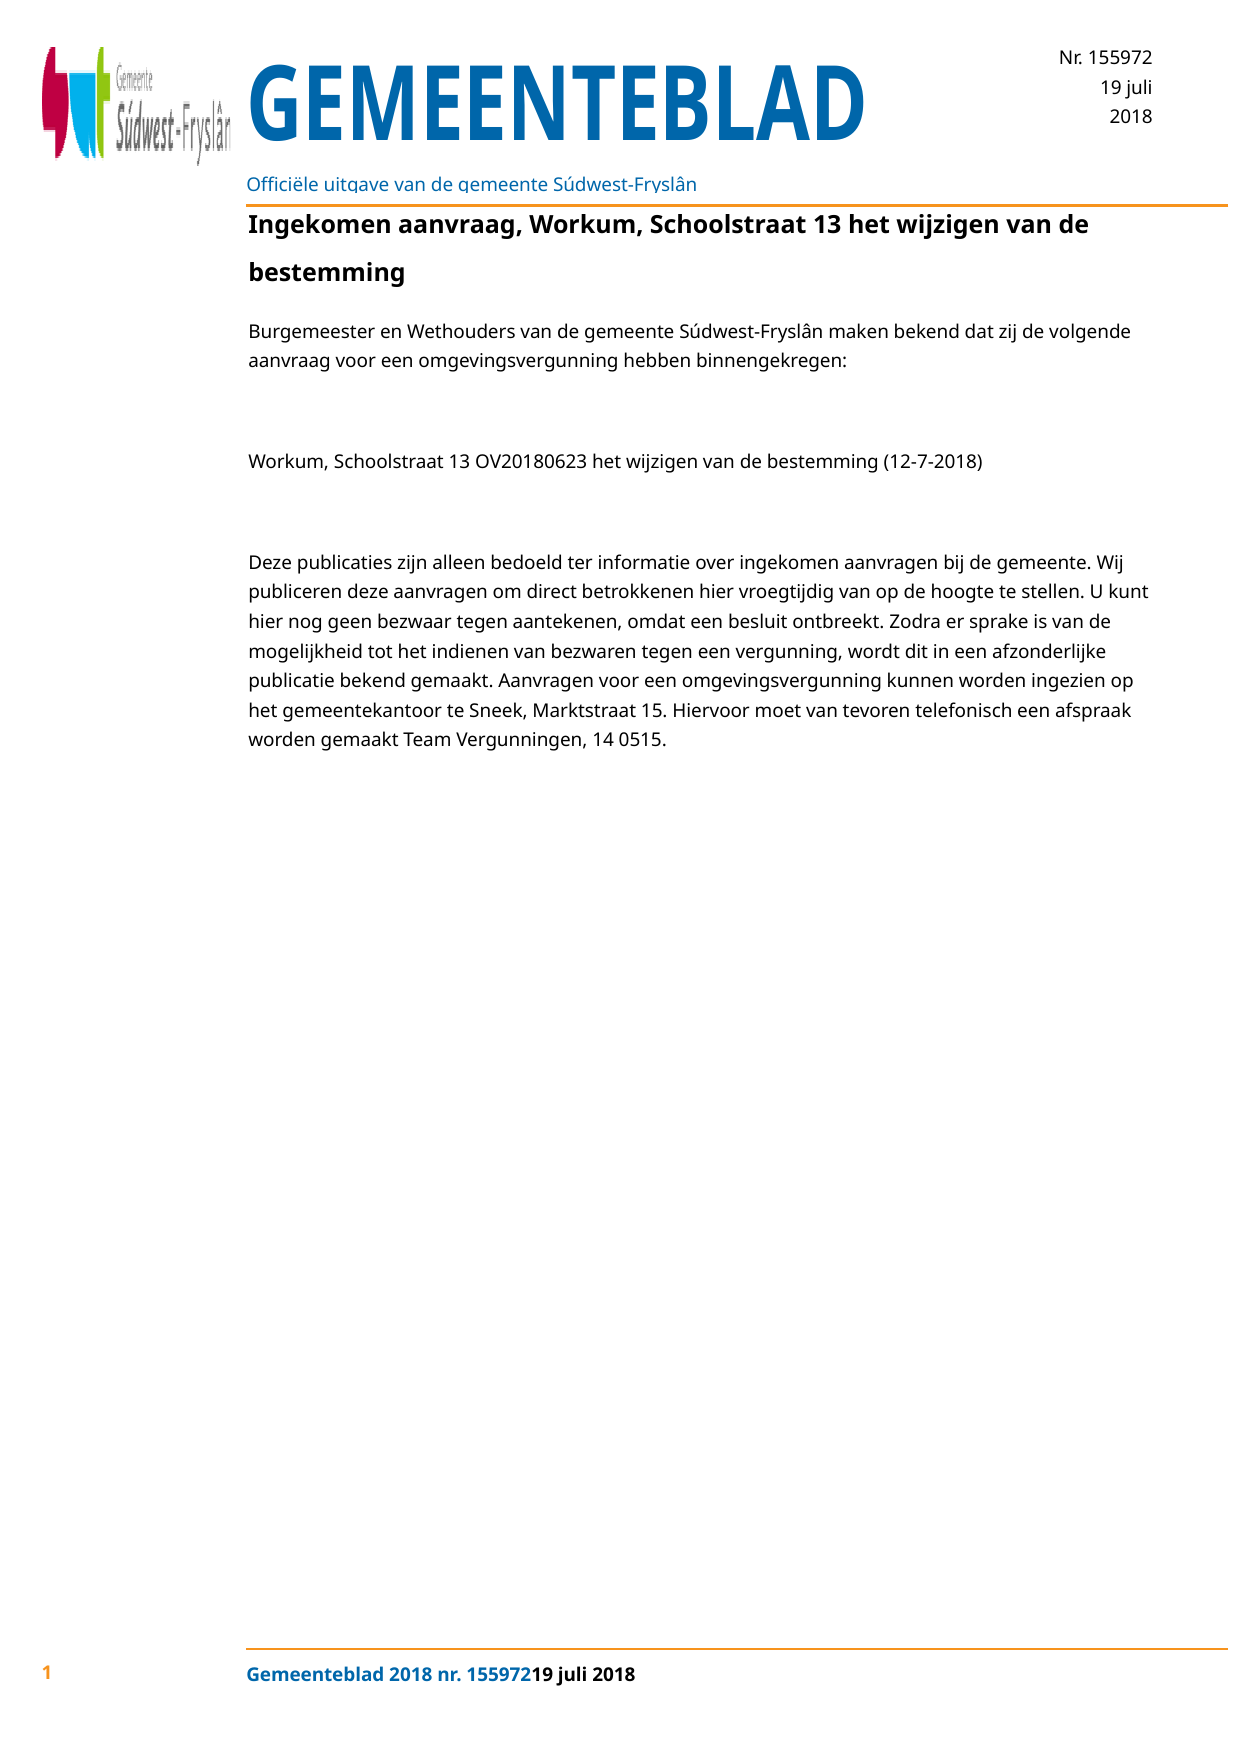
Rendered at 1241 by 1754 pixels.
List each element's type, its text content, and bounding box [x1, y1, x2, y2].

text Deze publicaties zijn alleen bedoeld ter informatie over ingekomen aanvragen bij de gemeente. Wij publiceren deze aanvragen om direct betrokkenen hier vroegtijdig van op de hoogte te stellen. U kunt hier nog geen bezwaar tegen aantekenen, omdat een besluit ontbreekt. Zodra er sprake is van de mogelijkheid tot het indienen van bezwaren tegen een vergunning, wordt dit in een afzonderlijke publicatie bekend gemaakt. Aanvragen voor een omgevingsvergunning kunnen worden ingezien op het gemeentekantoor te Sneek, Marktstraat 15. Hiervoor moet van tevoren telefonisch een afspraak worden gemaakt Team Vergunningen, 14 0515. [248, 549, 1152, 752]
text Burgemeester en Wethouders van de gemeente Súdwest-Fryslân maken bekend dat zij de volgende aanvraag voor een omgevingsvergunning hebben binnengekregen: [248, 318, 1152, 373]
text Ingekomen aanvraag, Workum, Schoolstraat 13 het wijzigen van de bestemming [248, 207, 1152, 288]
picture [41, 47, 231, 172]
text Workum, Schoolstraat 13 OV20180623 het wijzigen van de bestemming (12-7-2018) [248, 448, 1152, 474]
